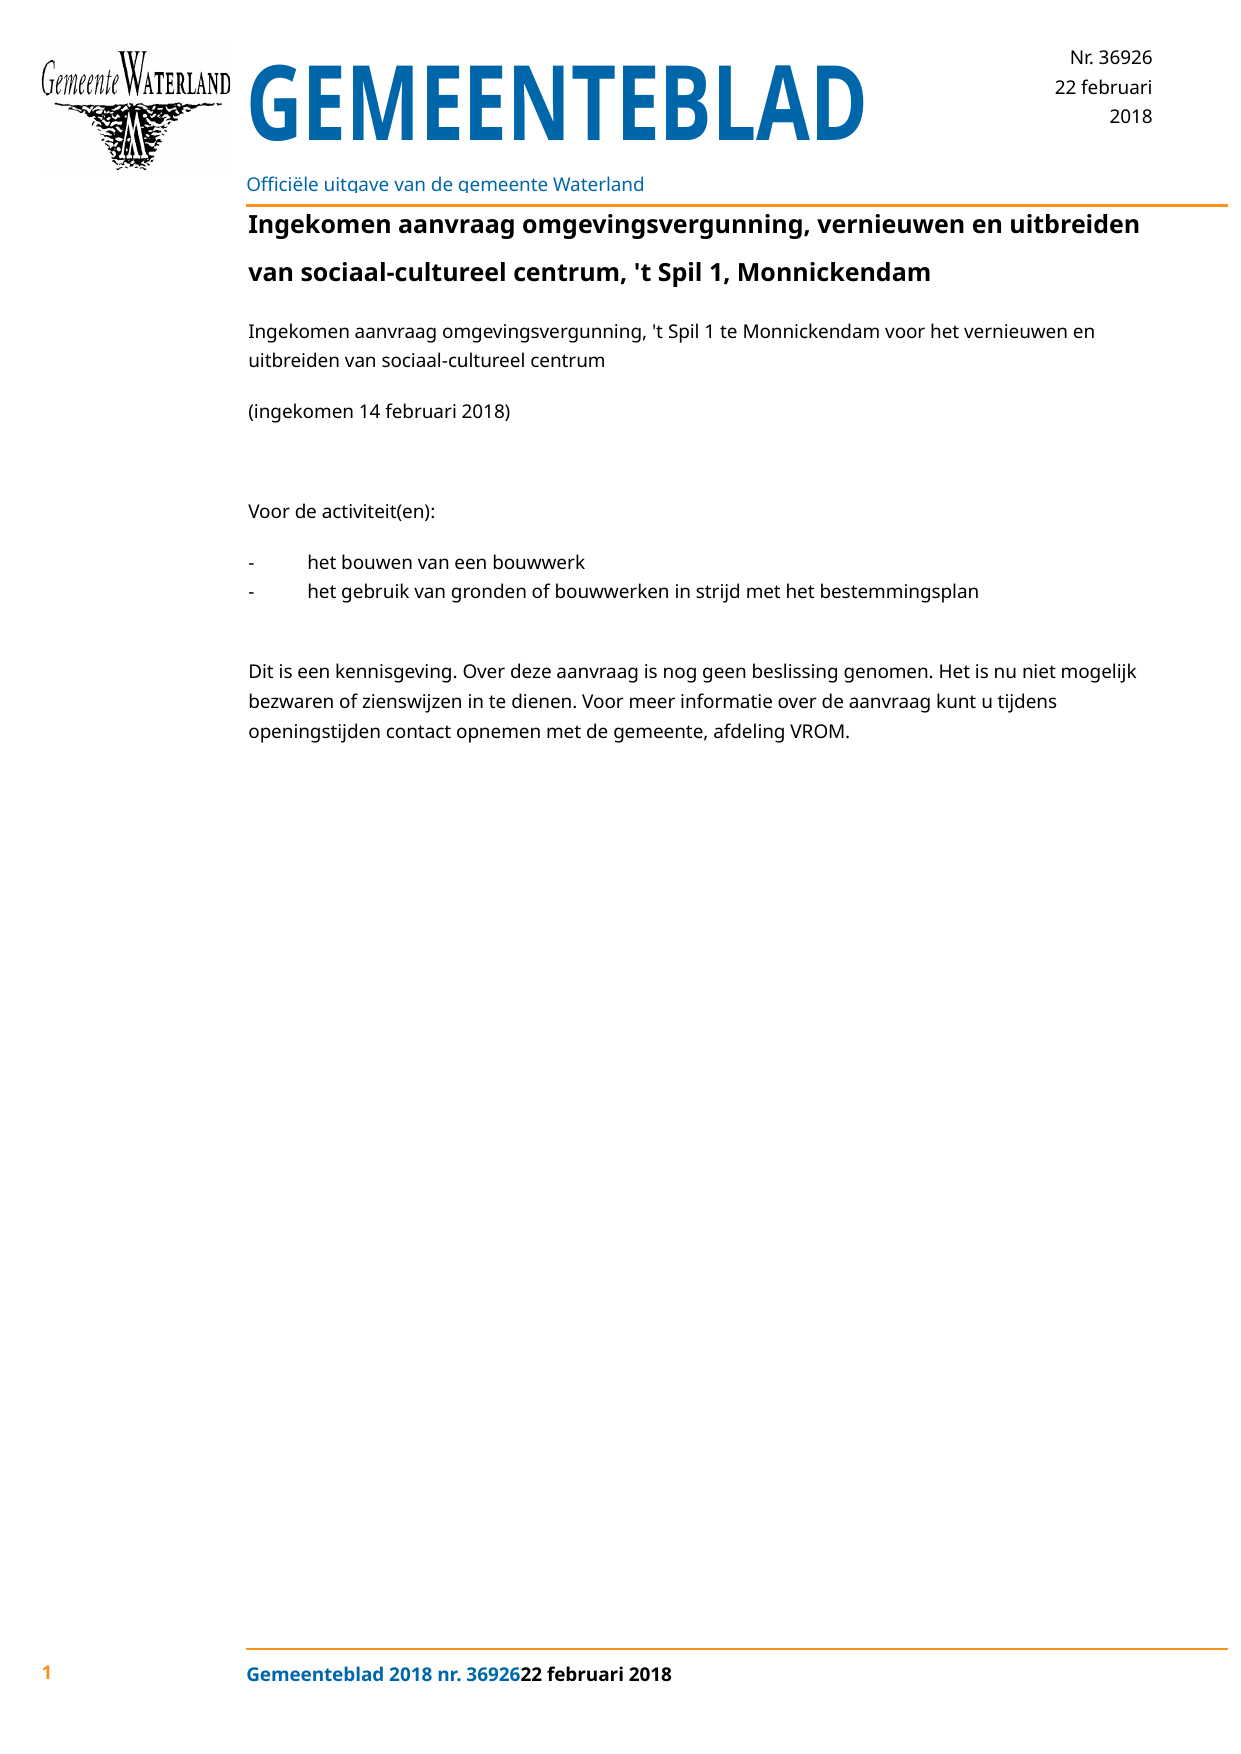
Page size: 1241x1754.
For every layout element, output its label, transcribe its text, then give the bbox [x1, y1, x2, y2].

text Ingekomen aanvraag omgevingsvergunning, 't Spil 1 te Monnickendam voor het vernieuwen en uitbreiden van sociaal-cultureel centrum [248, 318, 1152, 373]
picture [41, 47, 231, 172]
list het bouwen van een bouwwerk [248, 549, 1152, 575]
text Voor de activiteit(en): [248, 499, 1152, 524]
text Ingekomen aanvraag omgevingsvergunning, vernieuwen en uitbreiden van sociaal-cultureel centrum, 't Spil 1, Monnickendam [248, 207, 1152, 288]
text Dit is een kennisgeving. Over deze aanvraag is nog geen beslissing genomen. Het is nu niet mogelijk bezwaren of zienswijzen in te dienen. Voor meer informatie over de aanvraag kunt u tijdens openingstijden contact opnemen met de gemeente, afdeling VROM. [248, 659, 1152, 744]
text (ingekomen 14 februari 2018) [248, 398, 1152, 424]
list het gebruik van gronden of bouwwerken in strijd met het bestemmingsplan [248, 579, 1152, 604]
